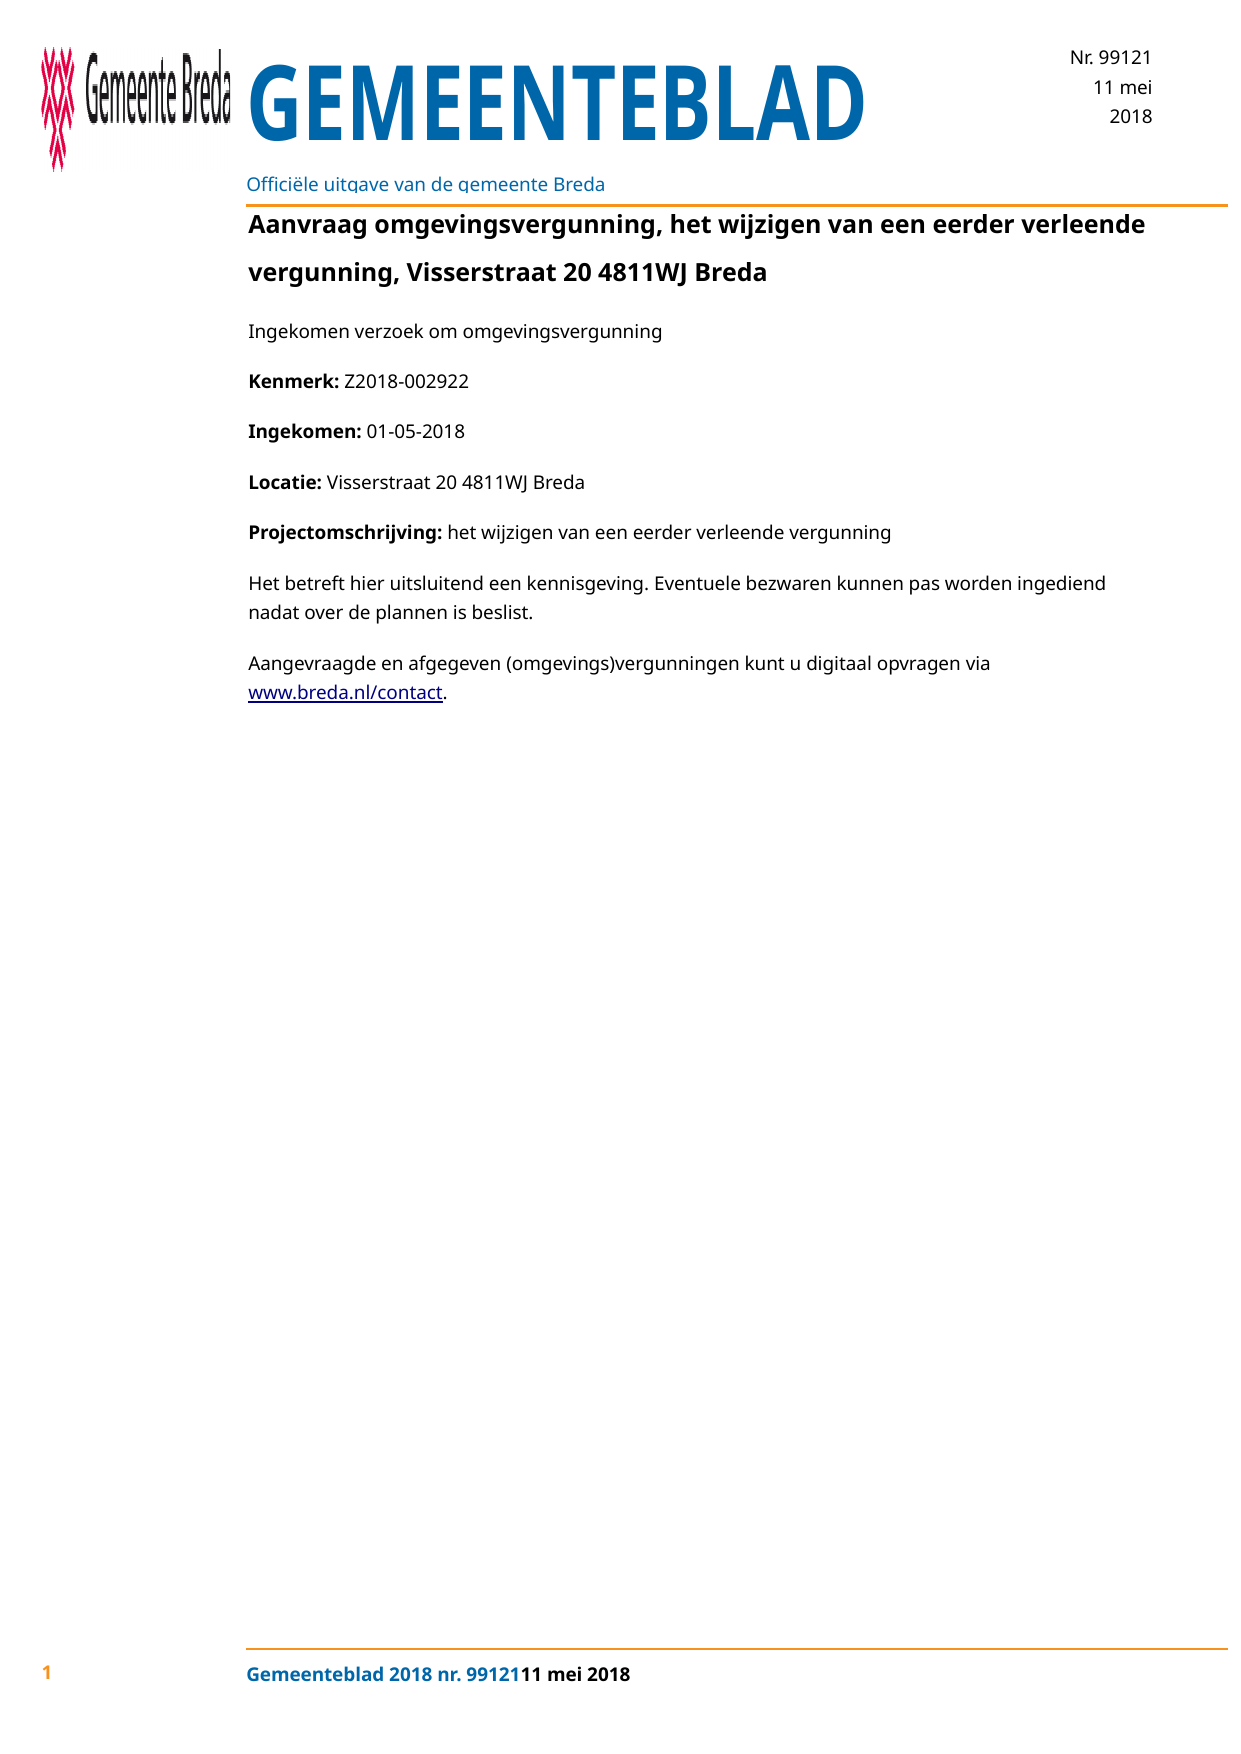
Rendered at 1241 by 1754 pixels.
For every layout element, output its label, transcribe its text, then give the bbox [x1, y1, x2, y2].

text Aanvraag omgevingsvergunning, het wijzigen van een eerder verleende vergunning, Visserstraat 20 4811WJ Breda [248, 207, 1152, 288]
picture [41, 47, 231, 172]
text Locatie: Visserstraat 20 4811WJ Breda [248, 469, 1152, 495]
text Ingekomen verzoek om omgevingsvergunning [248, 318, 1152, 344]
text Ingekomen: 01-05-2018 [248, 419, 1152, 444]
text Aangevraagde en afgegeven (omgevings)vergunningen kunt u digitaal opvragen via www.breda.nl/contact. [248, 650, 1152, 705]
text Projectomschrijving: het wijzigen van een eerder verleende vergunning [248, 519, 1152, 545]
text Kenmerk: Z2018-002922 [248, 368, 1152, 394]
text Het betreft hier uitsluitend een kennisgeving. Eventuele bezwaren kunnen pas worden ingediend nadat over de plannen is beslist. [248, 570, 1152, 625]
